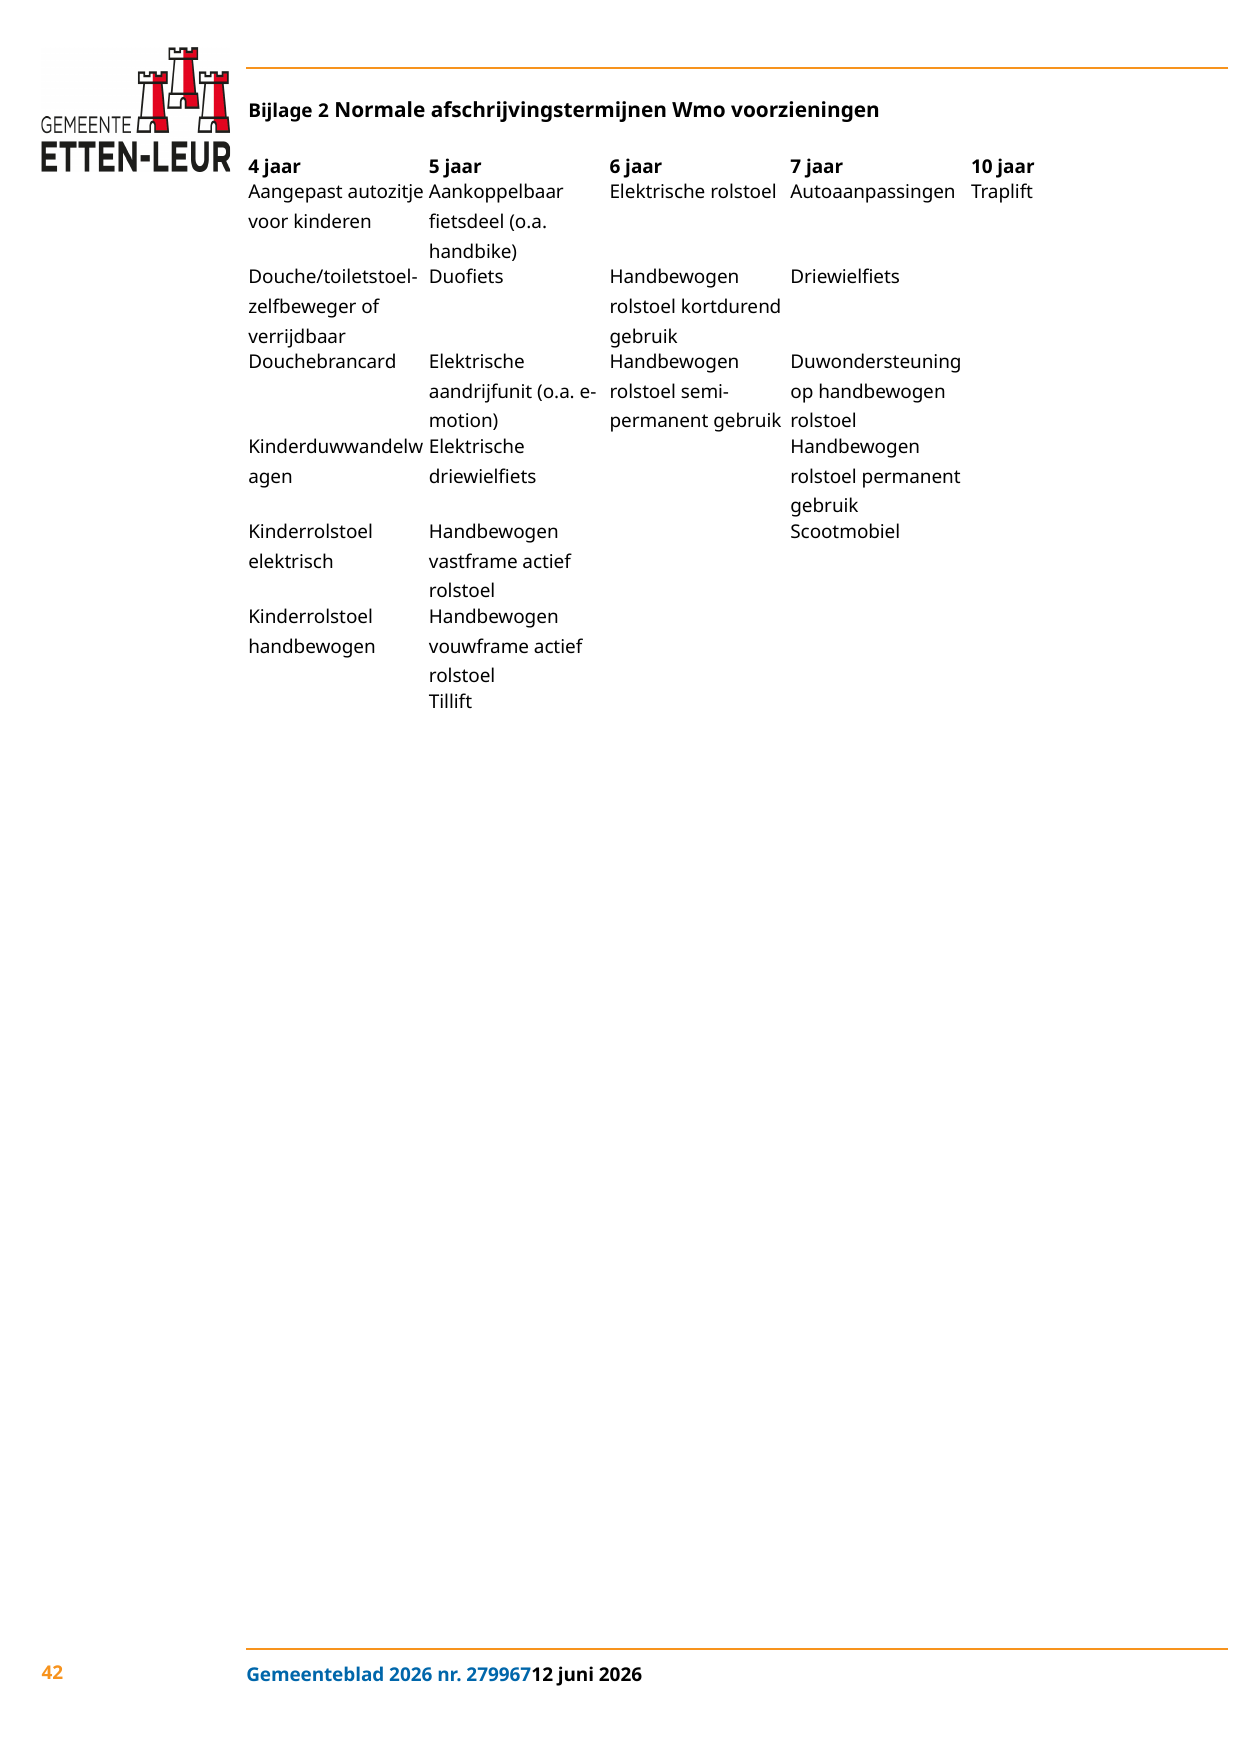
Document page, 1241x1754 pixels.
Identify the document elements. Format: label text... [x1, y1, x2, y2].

table_cell Elektrische aandrijfunit (o.a. e-motion) [429, 349, 609, 433]
table_cell Handbewogen vastframe actief rolstoel [429, 518, 609, 603]
table_cell Autoaanpassingen [790, 179, 971, 264]
table_cell Handbewogen rolstoel kortdurend gebruik [609, 264, 790, 348]
table_cell Aankoppelbaar fietsdeel (o.a. handbike) [429, 179, 609, 264]
table_header 5 jaar [429, 153, 609, 179]
table_cell Traplift [971, 179, 1152, 264]
table_cell Douchebrancard [248, 349, 429, 433]
table_cell Handbewogen rolstoel permanent gebruik [790, 434, 971, 518]
table_cell Kinderrolstoel handbewogen [248, 603, 429, 688]
table_cell Driewielfiets [790, 264, 971, 348]
table_cell [248, 688, 429, 714]
table_cell [790, 688, 971, 714]
table_header 7 jaar [790, 153, 971, 179]
table_cell Scootmobiel [790, 518, 971, 603]
table_cell [971, 349, 1152, 433]
table_cell Kinderrolstoel elektrisch [248, 518, 429, 603]
table_cell Elektrische driewielfiets [429, 434, 609, 518]
table_header 10 jaar [971, 153, 1152, 179]
table_cell [971, 434, 1152, 518]
table_cell Tillift [429, 688, 609, 714]
text Bijlage 2 Normale afschrijvingstermijnen Wmo voorzieningen [248, 95, 1152, 123]
table_cell [971, 264, 1152, 348]
table_cell [790, 603, 971, 688]
table_cell [609, 688, 790, 714]
table_cell Duofiets [429, 264, 609, 348]
table_cell Handbewogen rolstoel semi-permanent gebruik [609, 349, 790, 433]
table_cell [971, 688, 1152, 714]
table_header 6 jaar [609, 153, 790, 179]
table_cell Handbewogen vouwframe actief rolstoel [429, 603, 609, 688]
table_cell Kinderduwwandelwagen [248, 434, 429, 518]
table_cell [971, 603, 1152, 688]
table_cell [971, 518, 1152, 603]
picture [41, 47, 231, 172]
table_cell [609, 603, 790, 688]
table_cell Douche/toiletstoel-zelfbeweger of verrijdbaar [248, 264, 429, 348]
table_cell [609, 518, 790, 603]
table_cell [609, 434, 790, 518]
table_header 4 jaar [248, 153, 429, 179]
table_cell Elektrische rolstoel [609, 179, 790, 264]
table_cell Duwondersteuning op handbewogen rolstoel [790, 349, 971, 433]
table_cell Aangepast autozitje voor kinderen [248, 179, 429, 264]
